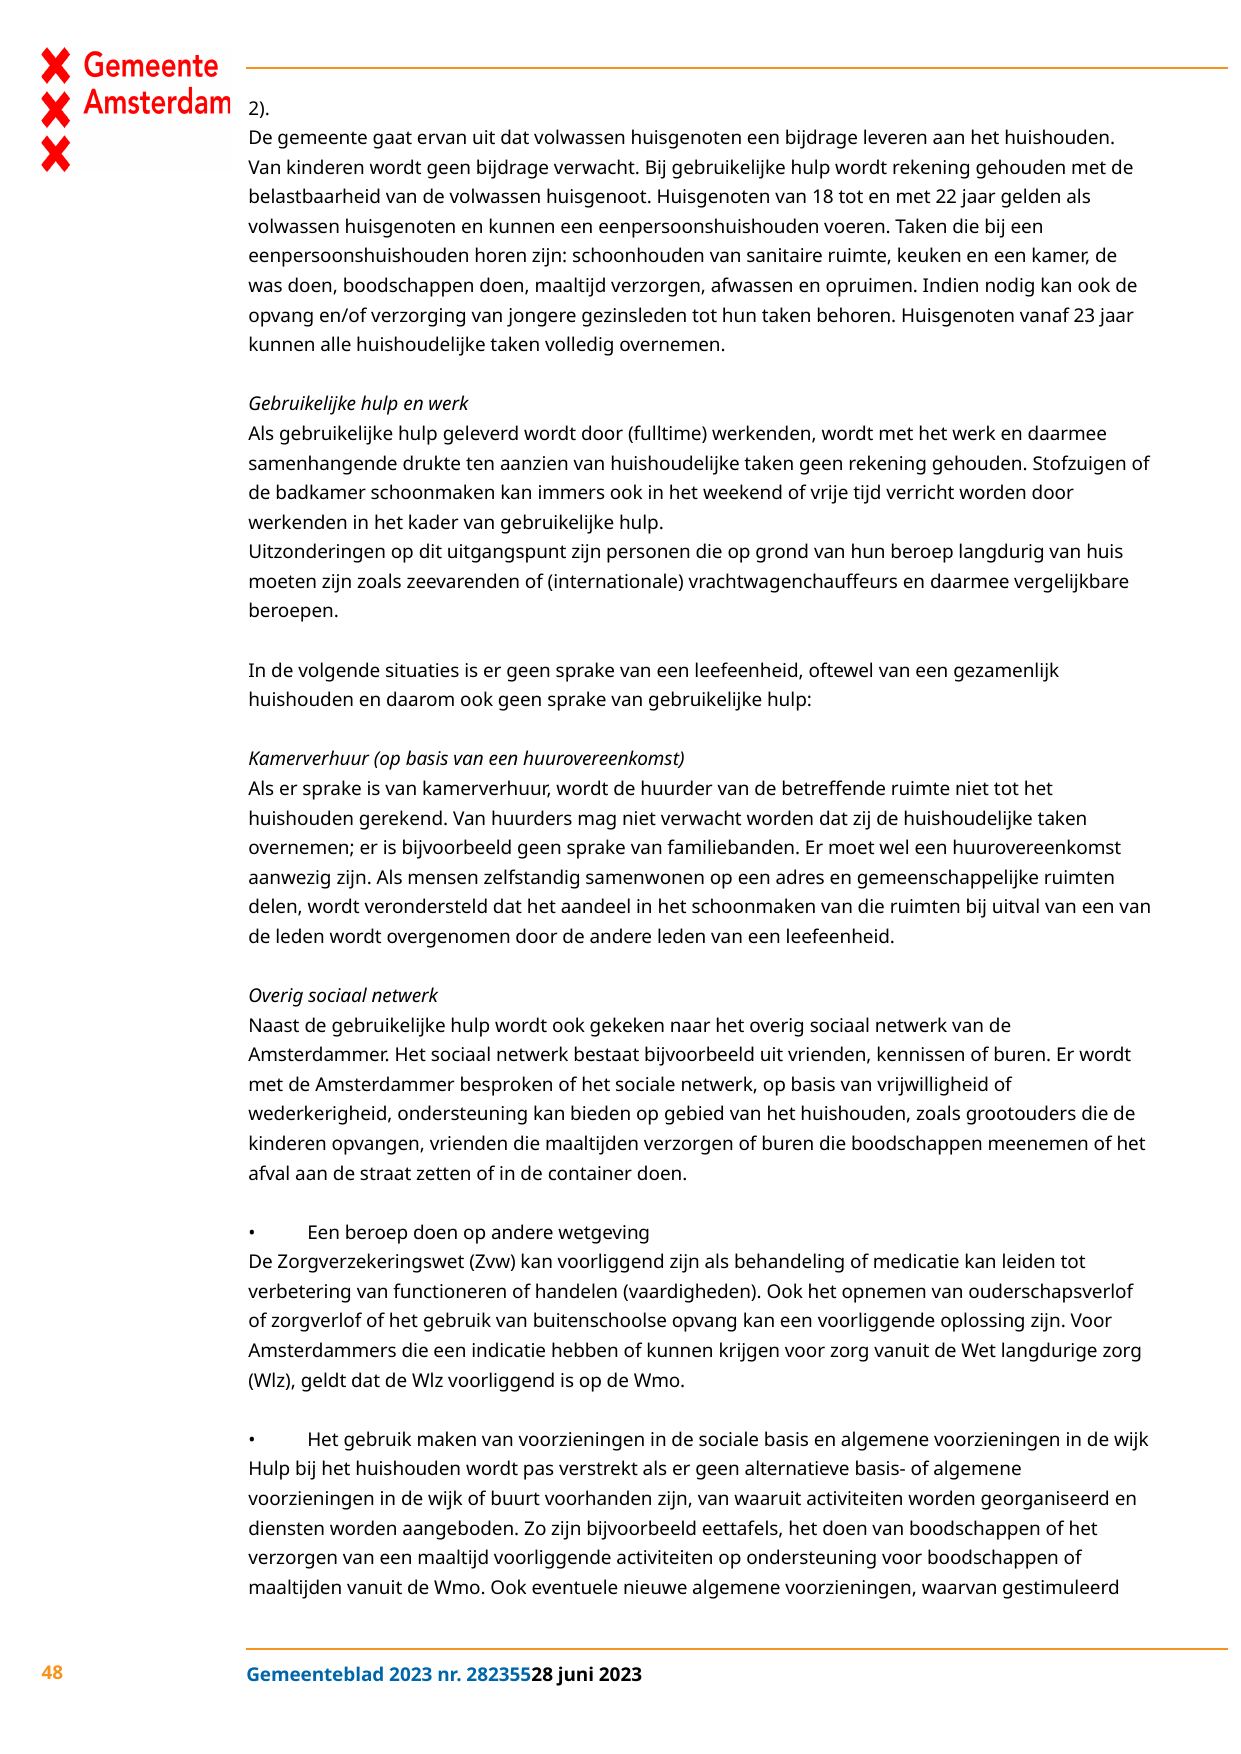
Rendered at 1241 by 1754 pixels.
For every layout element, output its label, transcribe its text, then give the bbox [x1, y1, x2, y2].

list Een beroep doen op andere wetgeving [248, 1219, 1152, 1245]
text Gebruikelijke hulp en werk [248, 391, 1152, 416]
text De gemeente gaat ervan uit dat volwassen huisgenoten een bijdrage leveren aan het huishouden. Van kinderen wordt geen bijdrage verwacht. Bij gebruikelijke hulp wordt rekening gehouden met de belastbaarheid van de volwassen huisgenoot. Huisgenoten van 18 tot en met 22 jaar gelden als volwassen huisgenoten en kunnen een eenpersoonshuishouden voeren. Taken die bij een eenpersoonshuishouden horen zijn: schoonhouden van sanitaire ruimte, keuken en een kamer, de was doen, boodschappen doen, maaltijd verzorgen, afwassen en opruimen. Indien nodig kan ook de opvang en/of verzorging van jongere gezinsleden tot hun taken behoren. Huisgenoten vanaf 23 jaar kunnen alle huishoudelijke taken volledig overnemen. [248, 124, 1152, 357]
text Als er sprake is van kamerverhuur, wordt de huurder van de betreffende ruimte niet tot het huishouden gerekend. Van huurders mag niet verwacht worden dat zij de huishoudelijke taken overnemen; er is bijvoorbeeld geen sprake van familiebanden. Er moet wel een huurovereenkomst aanwezig zijn. Als mensen zelfstandig samenwonen op een adres en gemeenschappelijke ruimten delen, wordt verondersteld dat het aandeel in het schoonmaken van die ruimten bij uitval van een van de leden wordt overgenomen door de andere leden van een leefeenheid. [248, 775, 1152, 949]
text De Zorgverzekeringswet (Zvw) kan voorliggend zijn als behandeling of medicatie kan leiden tot verbetering van functioneren of handelen (vaardigheden). Ook het opnemen van ouderschapsverlof of zorgverlof of het gebruik van buitenschoolse opvang kan een voorliggende oplossing zijn. Voor Amsterdammers die een indicatie hebben of kunnen krijgen voor zorg vanuit de Wet langdurige zorg (Wlz), geldt dat de Wlz voorliggend is op de Wmo. [248, 1248, 1152, 1393]
list Het gebruik maken van voorzieningen in de sociale basis en algemene voorzieningen in de wijk [248, 1426, 1152, 1452]
text Uitzonderingen op dit uitgangspunt zijn personen die op grond van hun beroep langdurig van huis moeten zijn zoals zeevarenden of (internationale) vrachtwagenchauffeurs en daarmee vergelijkbare beroepen. [248, 538, 1152, 623]
text Als gebruikelijke hulp geleverd wordt door (fulltime) werkenden, wordt met het werk en daarmee samenhangende drukte ten aanzien van huishoudelijke taken geen rekening gehouden. Stofzuigen of de badkamer schoonmaken kan immers ook in het weekend of vrije tijd verricht worden door werkenden in het kader van gebruikelijke hulp. [248, 420, 1152, 535]
text Kamerverhuur (op basis van een huurovereenkomst) [248, 746, 1152, 771]
text In de volgende situaties is er geen sprake van een leefeenheid, oftewel van een gezamenlijk huishouden en daarom ook geen sprake van gebruikelijke hulp: [248, 657, 1152, 712]
text Hulp bij het huishouden wordt pas verstrekt als er geen alternatieve basis- of algemene voorzieningen in de wijk of buurt voorhanden zijn, van waaruit activiteiten worden georganiseerd en diensten worden aangeboden. Zo zijn bijvoorbeeld eettafels, het doen van boodschappen of het verzorgen van een maaltijd voorliggende activiteiten op ondersteuning voor boodschappen of maaltijden vanuit de Wmo. Ook eventuele nieuwe algemene voorzieningen, waarvan gestimuleerd [248, 1456, 1152, 1600]
text Naast de gebruikelijke hulp wordt ook gekeken naar het overig sociaal netwerk van de Amsterdammer. Het sociaal netwerk bestaat bijvoorbeeld uit vrienden, kennissen of buren. Er wordt met de Amsterdammer besproken of het sociale netwerk, op basis van vrijwilligheid of wederkerigheid, ondersteuning kan bieden op gebied van het huishouden, zoals grootouders die de kinderen opvangen, vrienden die maaltijden verzorgen of buren die boodschappen meenemen of het afval aan de straat zetten of in de container doen. [248, 1012, 1152, 1186]
text 2). [248, 95, 1152, 121]
text Overig sociaal netwerk [248, 982, 1152, 1008]
picture [41, 47, 231, 172]
